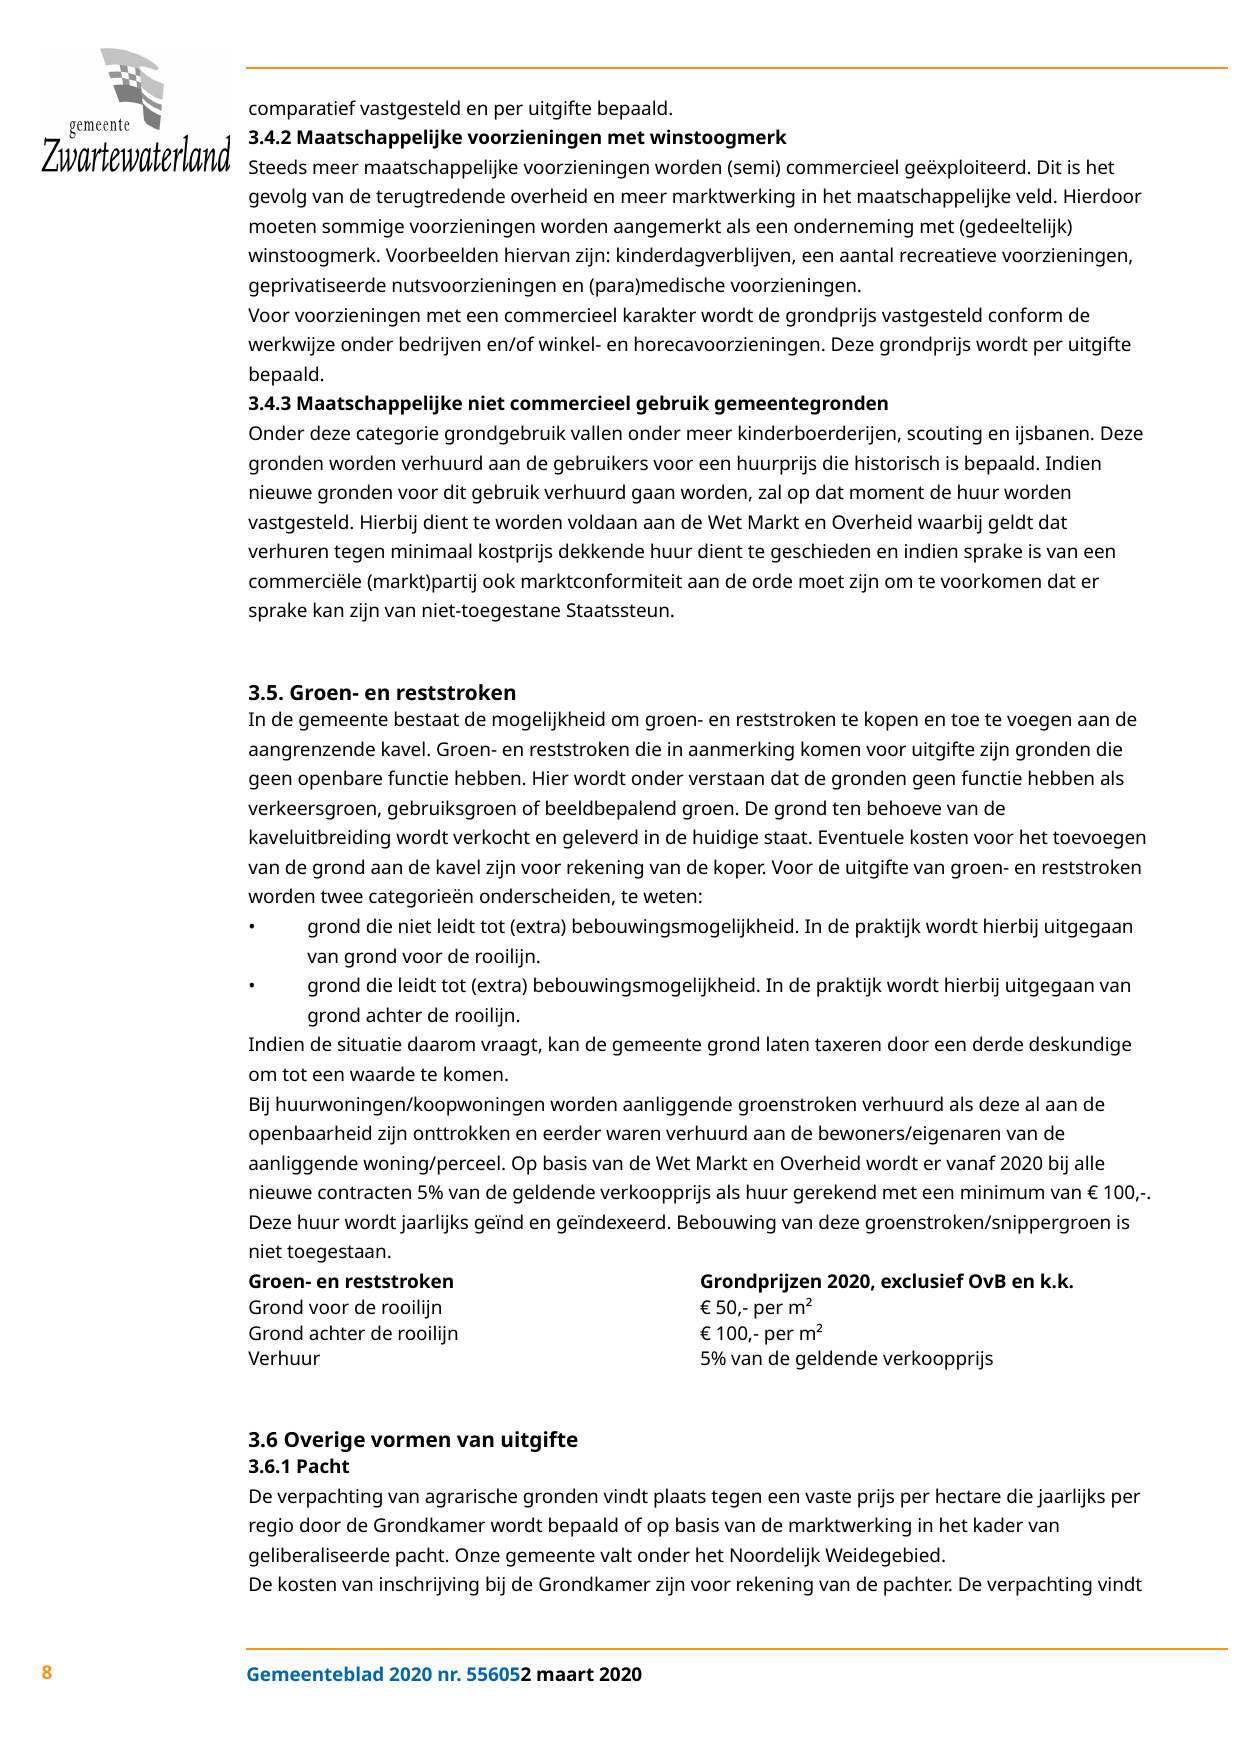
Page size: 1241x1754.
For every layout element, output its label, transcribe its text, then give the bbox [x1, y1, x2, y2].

text In de gemeente bestaat de mogelijkheid om groen- en reststroken te kopen en toe te voegen aan de aangrenzende kavel. Groen- en reststroken die in aanmerking komen voor uitgifte zijn gronden die geen openbare functie hebben. Hier wordt onder verstaan dat de gronden geen functie hebben als verkeersgroen, gebruiksgroen of beeldbepalend groen. De grond ten behoeve van de kaveluitbreiding wordt verkocht en geleverd in de huidige staat. Eventuele kosten voor het toevoegen van de grond aan de kavel zijn voor rekening van de koper. Voor de uitgifte van groen- en reststroken worden twee categorieën onderscheiden, te weten: [248, 706, 1152, 909]
table_cell € 50,- per m² [700, 1294, 1152, 1320]
list grond die leidt tot (extra) bebouwingsmogelijkheid. In de praktijk wordt hierbij uitgegaan van grond achter de rooilijn. [248, 972, 1152, 1028]
table_cell Grond achter de rooilijn [248, 1320, 700, 1346]
text 3.6.1 Pacht [248, 1453, 1152, 1479]
text 3.5. Groen- en reststroken [248, 678, 1152, 706]
text Bij huurwoningen/koopwoningen worden aanliggende groenstroken verhuurd als deze al aan de [248, 1091, 1152, 1116]
text De kosten van inschrijving bij de Grondkamer zijn voor rekening van de pachter. De verpachting vindt [248, 1572, 1152, 1597]
table_cell Verhuur [248, 1346, 700, 1371]
text Steeds meer maatschappelijke voorzieningen worden (semi) commercieel geëxploiteerd. Dit is het gevolg van de terugtredende overheid en meer marktwerking in het maatschappelijke veld. Hierdoor moeten sommige voorzieningen worden aangemerkt als een onderneming met (gedeeltelijk) winstoogmerk. Voorbeelden hiervan zijn: kinderdagverblijven, een aantal recreatieve voorzieningen, geprivatiseerde nutsvoorzieningen en (para)medische voorzieningen. [248, 154, 1152, 298]
text openbaarheid zijn onttrokken en eerder waren verhuurd aan de bewoners/eigenaren van de aanliggende woning/perceel. Op basis van de Wet Markt en Overheid wordt er vanaf 2020 bij alle nieuwe contracten 5% van de geldende verkoopprijs als huur gerekend met een minimum van € 100,-. Deze huur wordt jaarlijks geïnd en geïndexeerd. Bebouwing van deze groenstroken/snippergroen is niet toegestaan. [248, 1120, 1152, 1264]
list grond die niet leidt tot (extra) bebouwingsmogelijkheid. In de praktijk wordt hierbij uitgegaan van grond voor de rooilijn. [248, 913, 1152, 968]
table_header Grondprijzen 2020, exclusief OvB en k.k. [700, 1268, 1152, 1294]
table_cell € 100,- per m² [700, 1320, 1152, 1346]
table_header Groen- en reststroken [248, 1268, 700, 1294]
table_cell Grond voor de rooilijn [248, 1294, 700, 1320]
text Onder deze categorie grondgebruik vallen onder meer kinderboerderijen, scouting en ijsbanen. Deze gronden worden verhuurd aan de gebruikers voor een huurprijs die historisch is bepaald. Indien nieuwe gronden voor dit gebruik verhuurd gaan worden, zal op dat moment de huur worden vastgesteld. Hierbij dient te worden voldaan aan de Wet Markt en Overheid waarbij geldt dat verhuren tegen minimaal kostprijs dekkende huur dient te geschieden en indien sprake is van een commerciële (markt)partij ook marktconformiteit aan de orde moet zijn om te voorkomen dat er sprake kan zijn van niet-toegestane Staatssteun. [248, 420, 1152, 623]
text Voor voorzieningen met een commercieel karakter wordt de grondprijs vastgesteld conform de werkwijze onder bedrijven en/of winkel- en horecavoorzieningen. Deze grondprijs wordt per uitgifte bepaald. [248, 302, 1152, 387]
text comparatief vastgesteld en per uitgifte bepaald. [248, 95, 1152, 121]
text Indien de situatie daarom vraagt, kan de gemeente grond laten taxeren door een derde deskundige om tot een waarde te komen. [248, 1032, 1152, 1087]
text 3.4.2 Maatschappelijke voorzieningen met winstoogmerk [248, 124, 1152, 150]
text 3.6 Overige vormen van uitgifte [248, 1425, 1152, 1453]
text 3.4.3 Maatschappelijke niet commercieel gebruik gemeentegronden [248, 391, 1152, 416]
table_cell 5% van de geldende verkoopprijs [700, 1346, 1152, 1371]
text De verpachting van agrarische gronden vindt plaats tegen een vaste prijs per hectare die jaarlijks per regio door de Grondkamer wordt bepaald of op basis van de marktwerking in het kader van geliberaliseerde pacht. Onze gemeente valt onder het Noordelijk Weidegebied. [248, 1483, 1152, 1568]
picture [41, 47, 231, 172]
